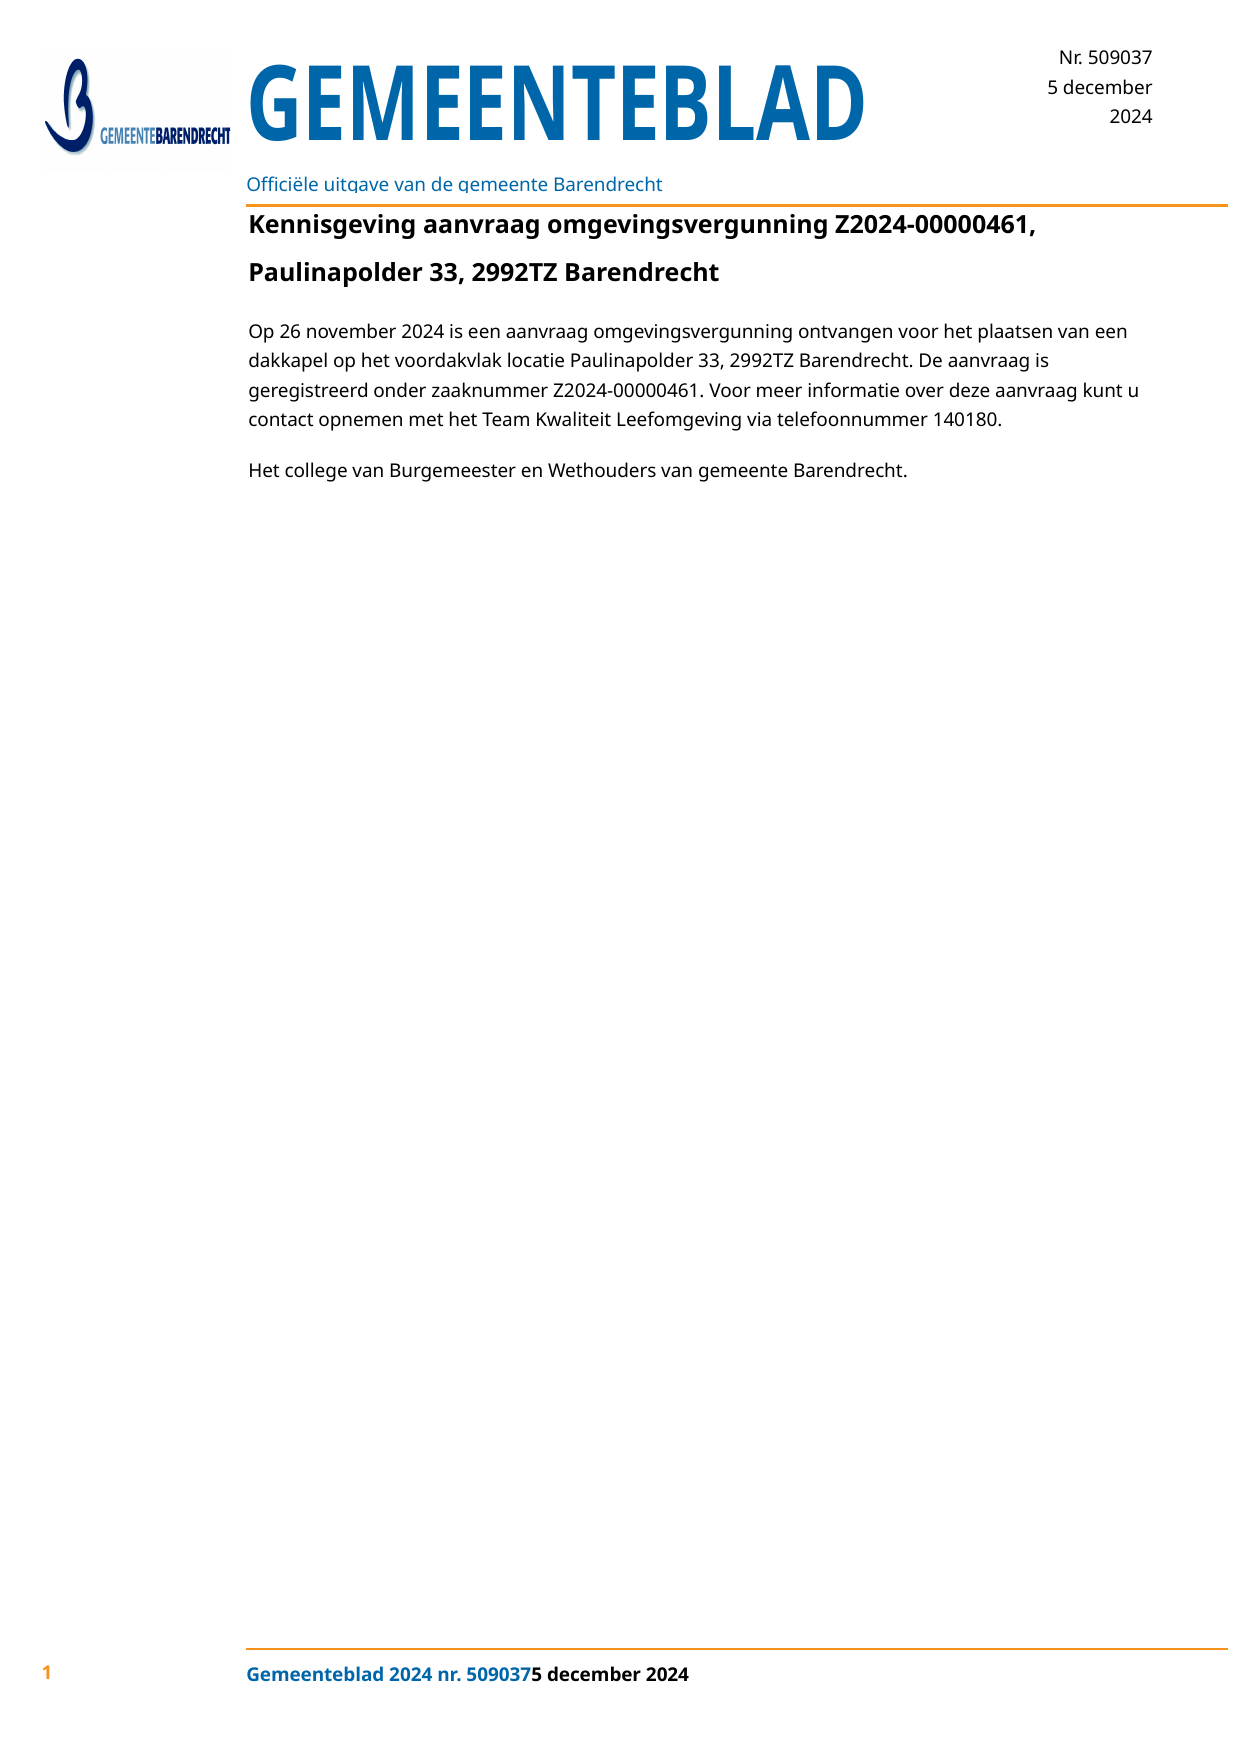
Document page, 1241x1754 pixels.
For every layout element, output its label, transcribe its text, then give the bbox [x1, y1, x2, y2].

picture [41, 47, 231, 172]
text Het college van Burgemeester en Wethouders van gemeente Barendrecht. [248, 457, 1152, 483]
text Kennisgeving aanvraag omgevingsvergunning Z2024-00000461, Paulinapolder 33, 2992TZ Barendrecht [248, 207, 1152, 288]
text Op 26 november 2024 is een aanvraag omgevingsvergunning ontvangen voor het plaatsen van een dakkapel op het voordakvlak locatie Paulinapolder 33, 2992TZ Barendrecht. De aanvraag is geregistreerd onder zaaknummer Z2024-00000461. Voor meer informatie over deze aanvraag kunt u contact opnemen met het Team Kwaliteit Leefomgeving via telefoonnummer 140180. [248, 318, 1152, 432]
